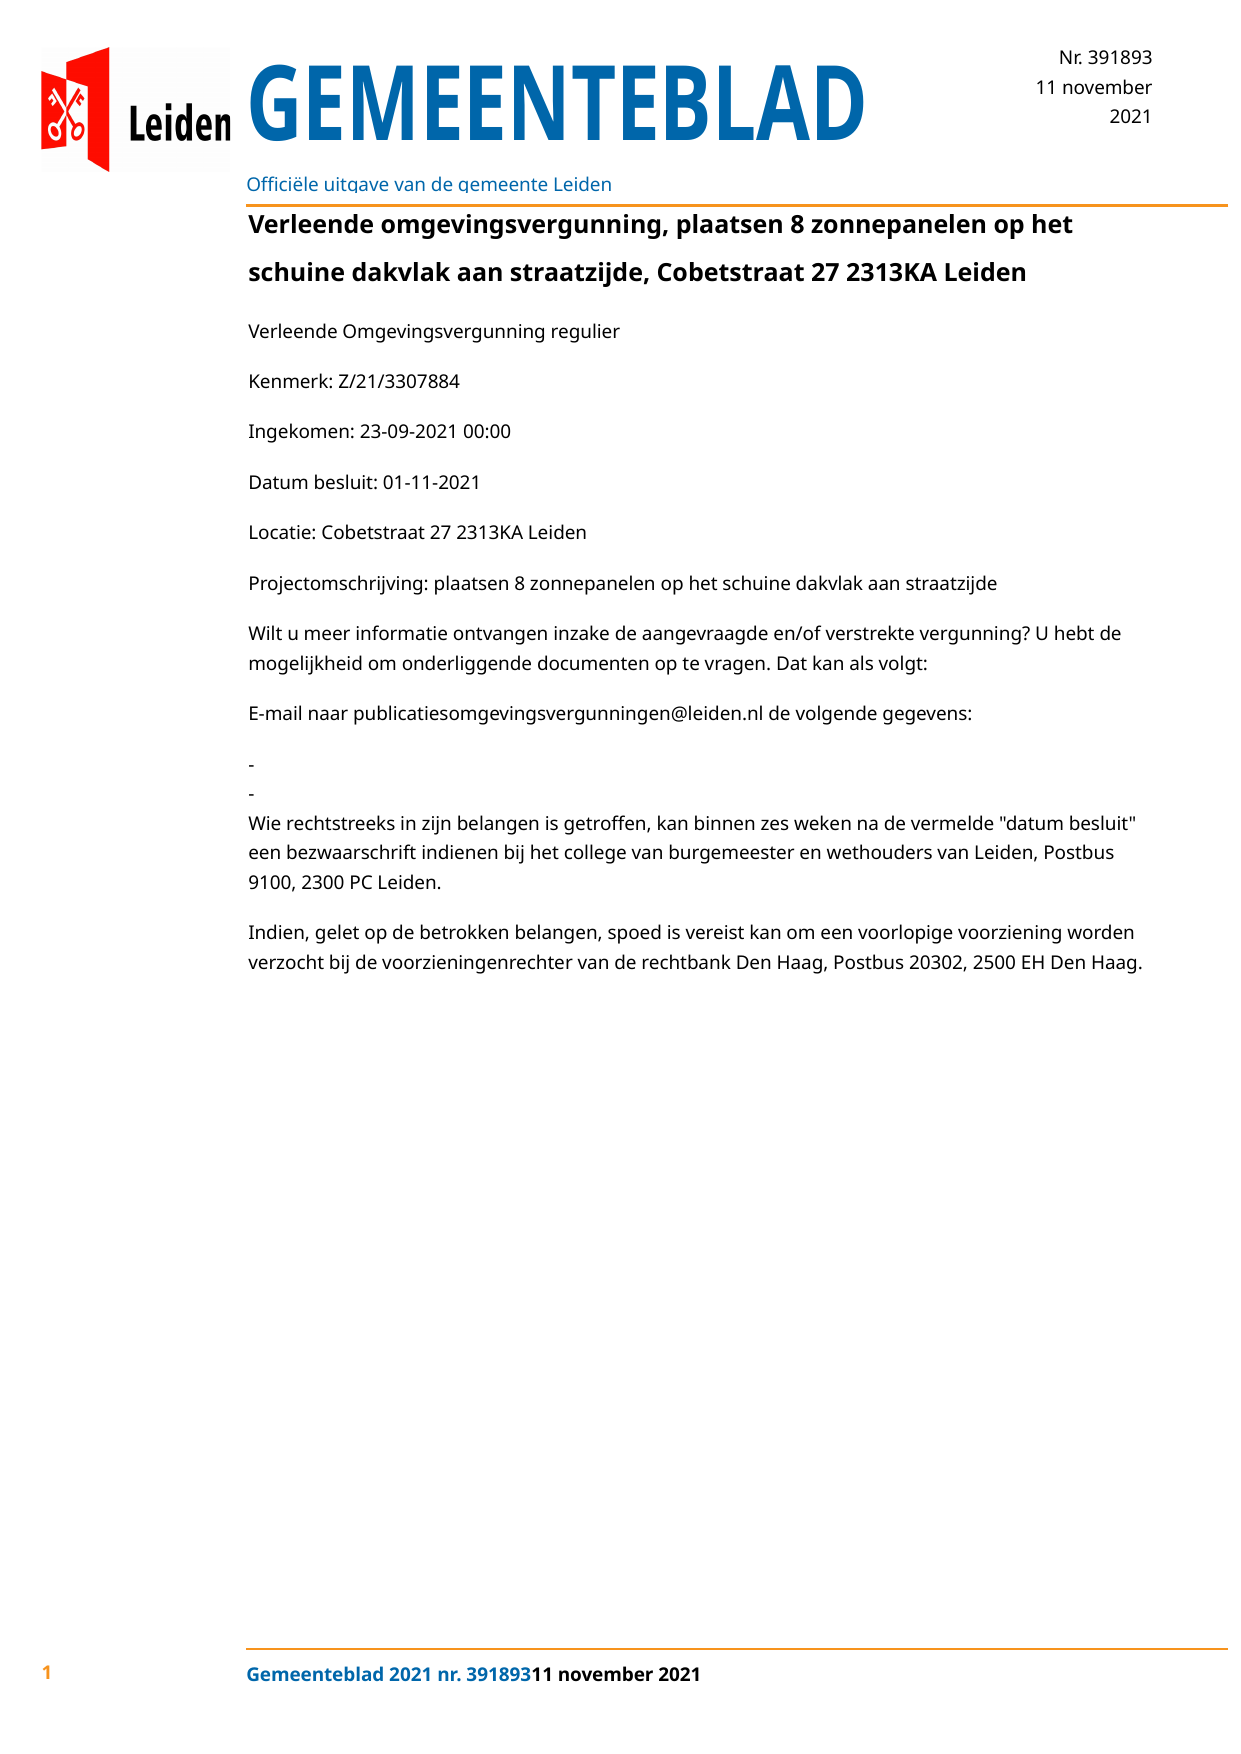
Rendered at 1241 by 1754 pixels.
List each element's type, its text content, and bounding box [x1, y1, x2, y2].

text Projectomschrijving: plaatsen 8 zonnepanelen op het schuine dakvlak aan straatzijde [248, 570, 1152, 596]
text Datum besluit: 01-11-2021 [248, 469, 1152, 495]
text Verleende Omgevingsvergunning regulier [248, 318, 1152, 344]
text Wilt u meer informatie ontvangen inzake de aangevraagde en/of verstrekte vergunning? U hebt de mogelijkheid om onderliggende documenten op te vragen. Dat kan als volgt: [248, 620, 1152, 676]
text Indien, gelet op de betrokken belangen, spoed is vereist kan om een voorlopige voorziening worden verzocht bij de voorzieningenrechter van de rechtbank Den Haag, Postbus 20302, 2500 EH Den Haag. [248, 919, 1152, 975]
text Locatie: Cobetstraat 27 2313KA Leiden [248, 519, 1152, 545]
text Verleende omgevingsvergunning, plaatsen 8 zonnepanelen op het schuine dakvlak aan straatzijde, Cobetstraat 27 2313KA Leiden [248, 207, 1152, 288]
picture [41, 47, 231, 172]
text Kenmerk: Z/21/3307884 [248, 368, 1152, 394]
text E-mail naar publicatiesomgevingsvergunningen@leiden.nl de volgende gegevens: [248, 700, 1152, 726]
text Ingekomen: 23-09-2021 00:00 [248, 419, 1152, 444]
text Wie rechtstreeks in zijn belangen is getroffen, kan binnen zes weken na de vermelde "datum besluit" een bezwaarschrift indienen bij het college van burgemeester en wethouders van Leiden, Postbus 9100, 2300 PC Leiden. [248, 810, 1152, 895]
